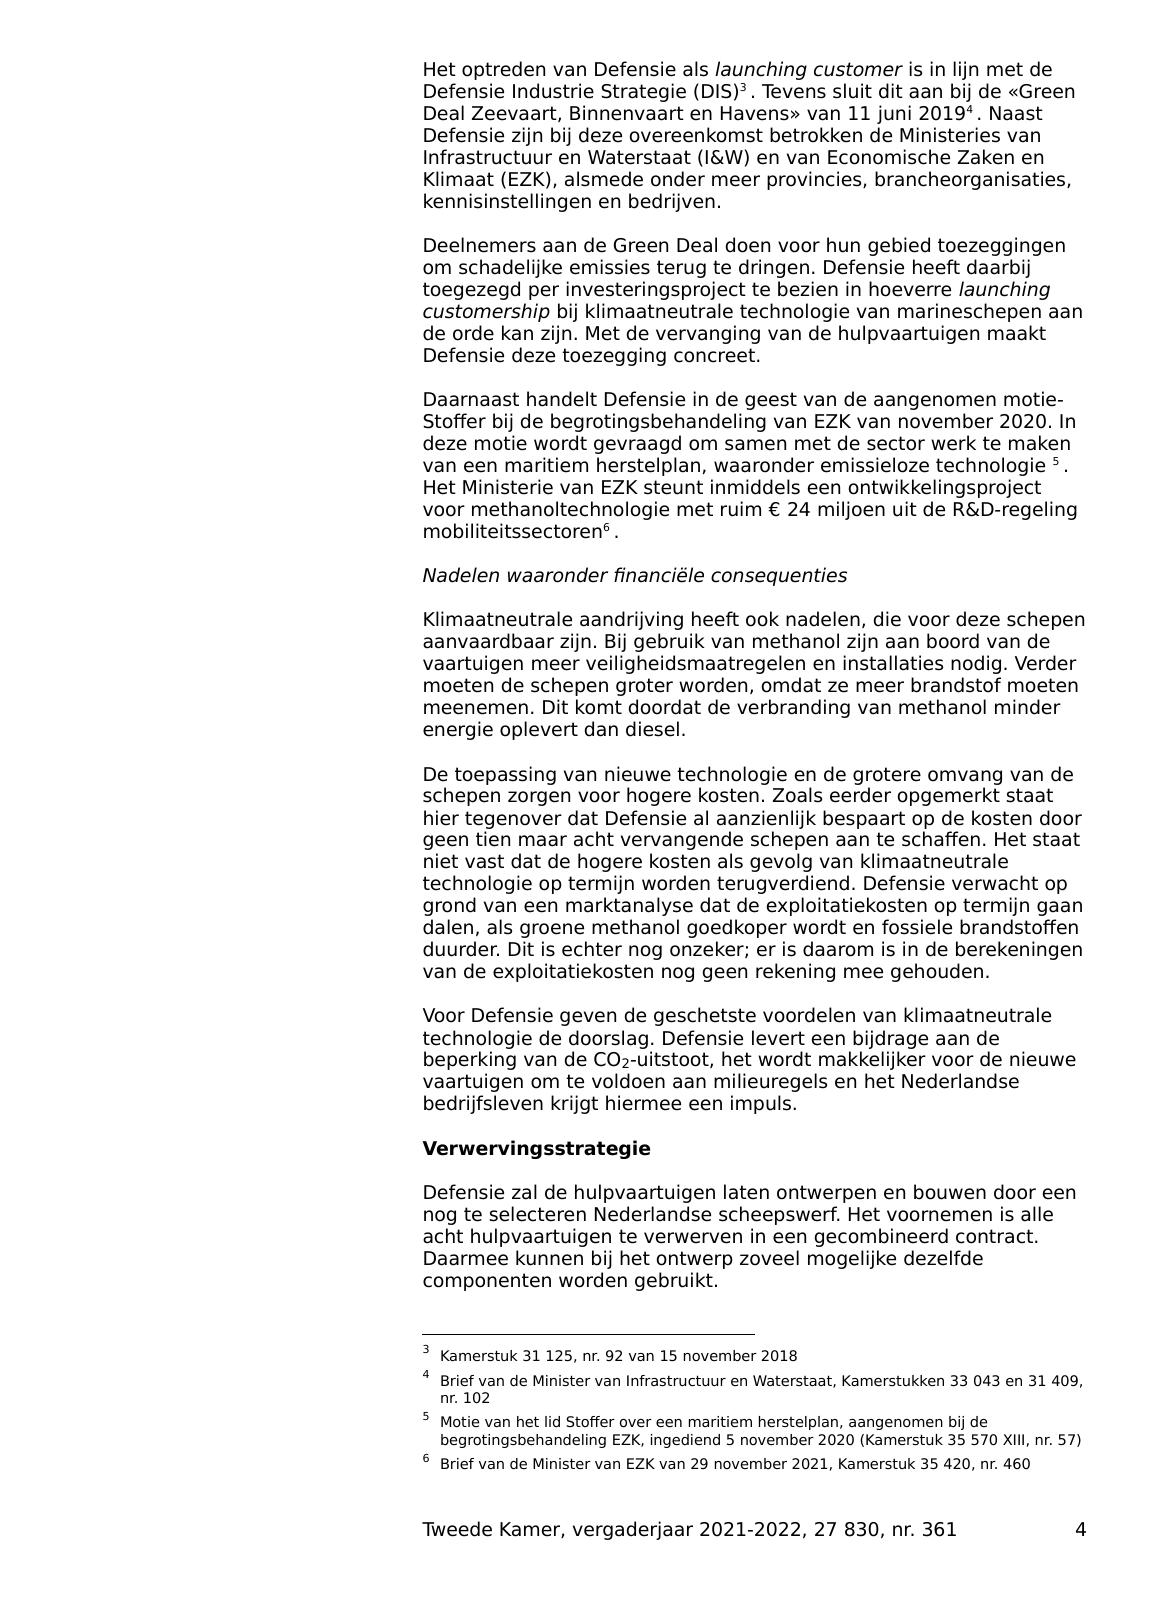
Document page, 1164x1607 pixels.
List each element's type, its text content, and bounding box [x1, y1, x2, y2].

text Brief van de Minister van EZK van 29 november 2021, Kamerstuk 35 420, nr. 460 [422, 1452, 1087, 1474]
text Kamerstuk 31 125, nr. 92 van 15 november 2018 [422, 1343, 1087, 1366]
subtitle Nadelen waaronder financiële consequenties [422, 565, 1087, 587]
text Brief van de Minister van Infrastructuur en Waterstaat, Kamerstukken 33 043 en 31 409, nr. 102 [422, 1368, 1087, 1407]
text Deelnemers aan de Green Deal doen voor hun gebied toezeggingen om schadelijke emissies terug te dringen. Defensie heeft daarbij toegezegd per investeringsproject te bezien in hoeverre launching customership bij klimaatneutrale technologie van marineschepen aan de orde kan zijn. Met de vervanging van de hulpvaartuigen maakt Defensie deze toezegging concreet. [422, 235, 1087, 367]
text Motie van het lid Stoffer over een maritiem herstelplan, aangenomen bij de begrotingsbehandeling EZK, ingediend 5 november 2020 (Kamerstuk 35 570 XIII, nr. 57) [422, 1410, 1087, 1449]
text Daarnaast handelt Defensie in de geest van de aangenomen motie-Stoffer bij de begrotingsbehandeling van EZK van november 2020. In deze motie wordt gevraagd om samen met de sector werk te maken van een maritiem herstelplan, waaronder emissieloze technologie . Het Ministerie van EZK steunt inmiddels een ontwikkelingsproject voor methanoltechnologie met ruim € 24 miljoen uit de R&D-regeling mobiliteitssectoren. [422, 389, 1087, 543]
subtitle Verwervingsstrategie [422, 1137, 1087, 1159]
text Het optreden van Defensie als launching customer is in lijn met de Defensie Industrie Strategie (DIS). Tevens sluit dit aan bij de «Green Deal Zeevaart, Binnenvaart en Havens» van 11 juni 2019. Naast Defensie zijn bij deze overeenkomst betrokken de Ministeries van Infrastructuur en Waterstaat (I&W) en van Economische Zaken en Klimaat (EZK), alsmede onder meer provincies, brancheorganisaties, kennisinstellingen en bedrijven. [422, 59, 1087, 213]
text De toepassing van nieuwe technologie en de grotere omvang van de schepen zorgen voor hogere kosten. Zoals eerder opgemerkt staat hier tegenover dat Defensie al aanzienlijk bespaart op de kosten door geen tien maar acht vervangende schepen aan te schaffen. Het staat niet vast dat de hogere kosten als gevolg van klimaatneutrale technologie op termijn worden terugverdiend. Defensie verwacht op grond van een marktanalyse dat de exploitatiekosten op termijn gaan dalen, als groene methanol goedkoper wordt en fossiele brandstoffen duurder. Dit is echter nog onzeker; er is daarom is in de berekeningen van de exploitatiekosten nog geen rekening mee gehouden. [422, 763, 1087, 983]
text Defensie zal de hulpvaartuigen laten ontwerpen en bouwen door een nog te selecteren Nederlandse scheepswerf. Het voornemen is alle acht hulpvaartuigen te verwerven in een gecombineerd contract. Daarmee kunnen bij het ontwerp zoveel mogelijke dezelfde componenten worden gebruikt. [422, 1182, 1087, 1292]
text Voor Defensie geven de geschetste voordelen van klimaatneutrale technologie de doorslag. Defensie levert een bijdrage aan de beperking van de CO2-uitstoot, het wordt makkelijker voor de nieuwe vaartuigen om te voldoen aan milieuregels en het Nederlandse bedrijfsleven krijgt hiermee een impuls. [422, 1005, 1087, 1115]
text Klimaatneutrale aandrijving heeft ook nadelen, die voor deze schepen aanvaardbaar zijn. Bij gebruik van methanol zijn aan boord van de vaartuigen meer veiligheidsmaatregelen en installaties nodig. Verder moeten de schepen groter worden, omdat ze meer brandstof moeten meenemen. Dit komt doordat de verbranding van methanol minder energie oplevert dan diesel. [422, 609, 1087, 741]
